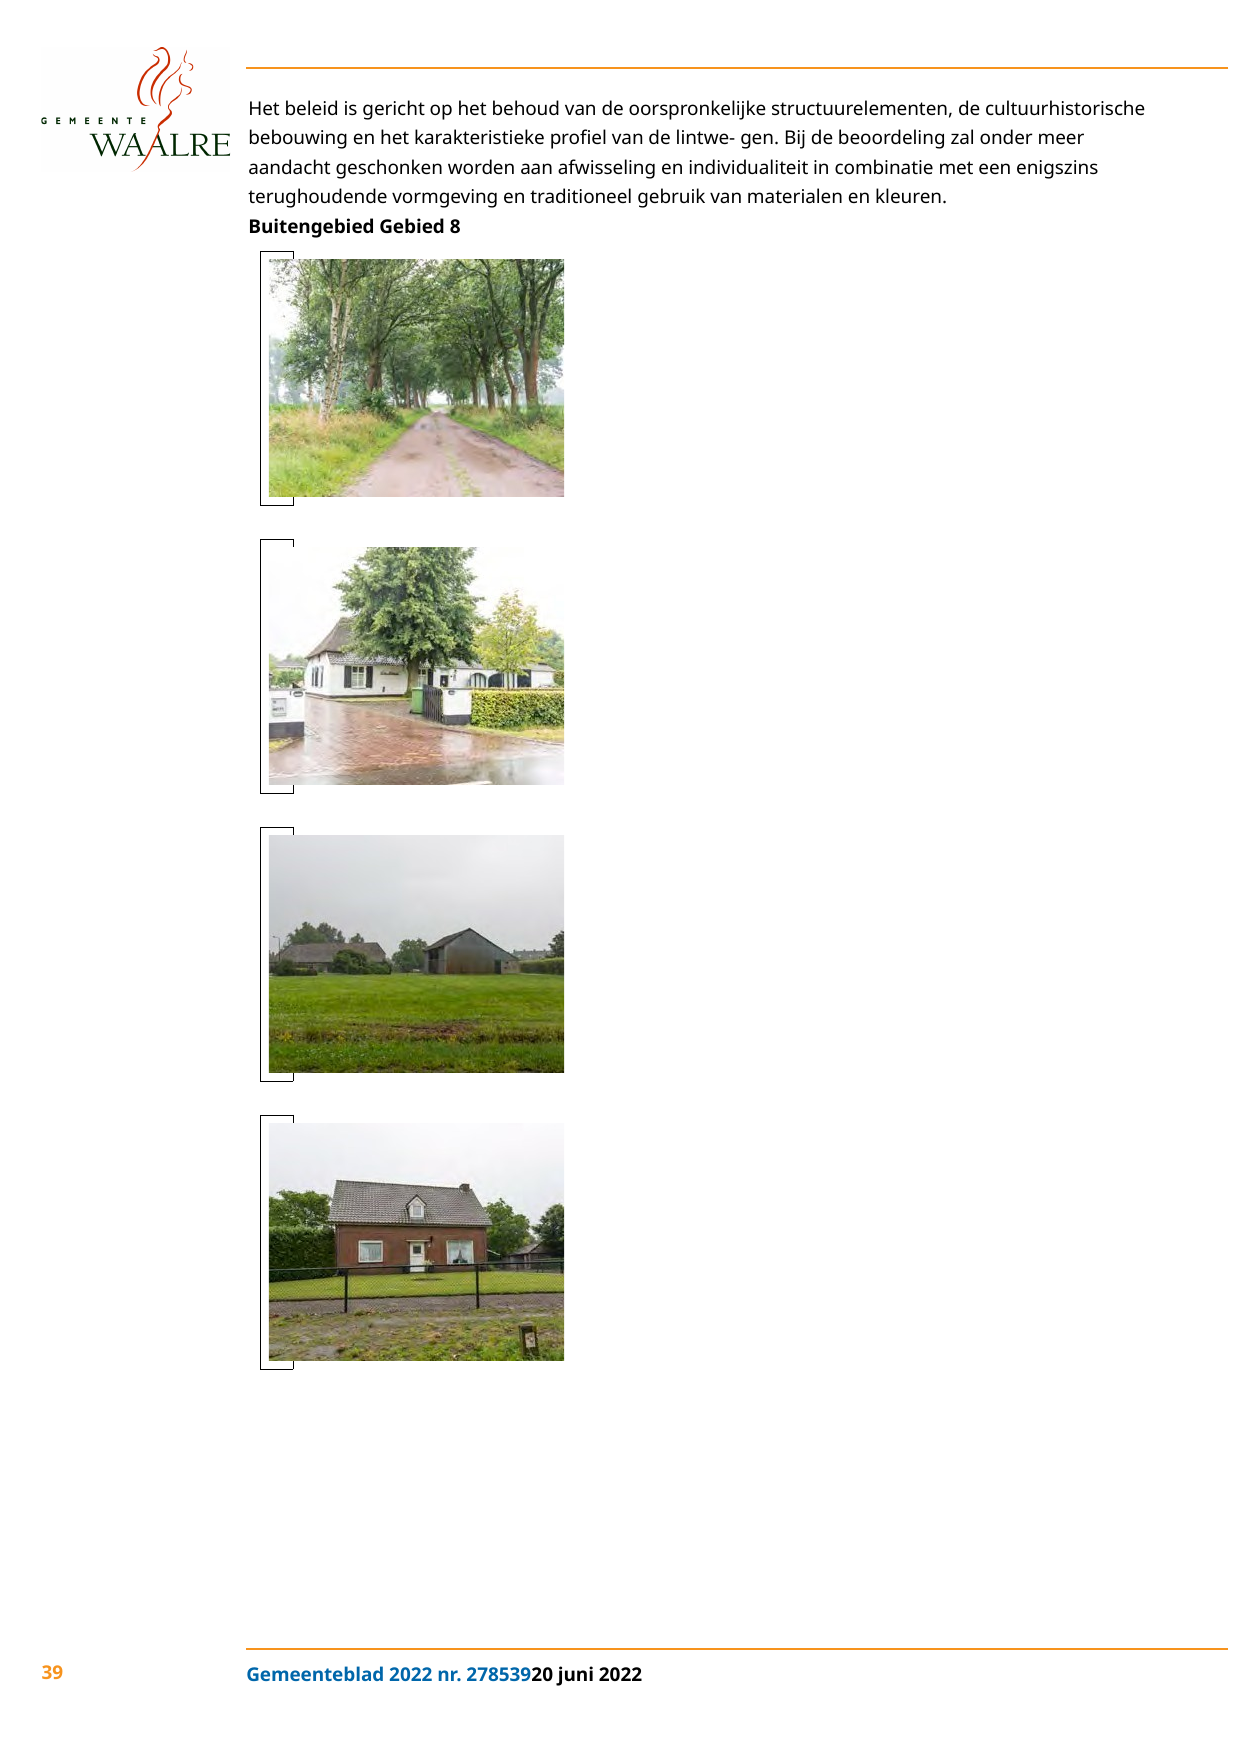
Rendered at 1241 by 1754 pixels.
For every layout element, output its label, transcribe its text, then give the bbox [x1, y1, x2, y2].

picture [268, 835, 565, 1073]
text Buitengebied Gebied 8 [248, 213, 1152, 239]
text Het beleid is gericht op het behoud van de oorspronkelijke structuurelementen, de cultuurhistorische bebouwing en het karakteristieke profiel van de lintwe- gen. Bij de beoordeling zal onder meer aandacht geschonken worden aan afwisseling en individualiteit in combinatie met een enigszins terughoudende vormgeving en traditioneel gebruik van materialen en kleuren. [248, 95, 1152, 209]
picture [41, 47, 231, 172]
picture [268, 1123, 565, 1361]
picture [268, 547, 565, 785]
picture [268, 259, 565, 497]
